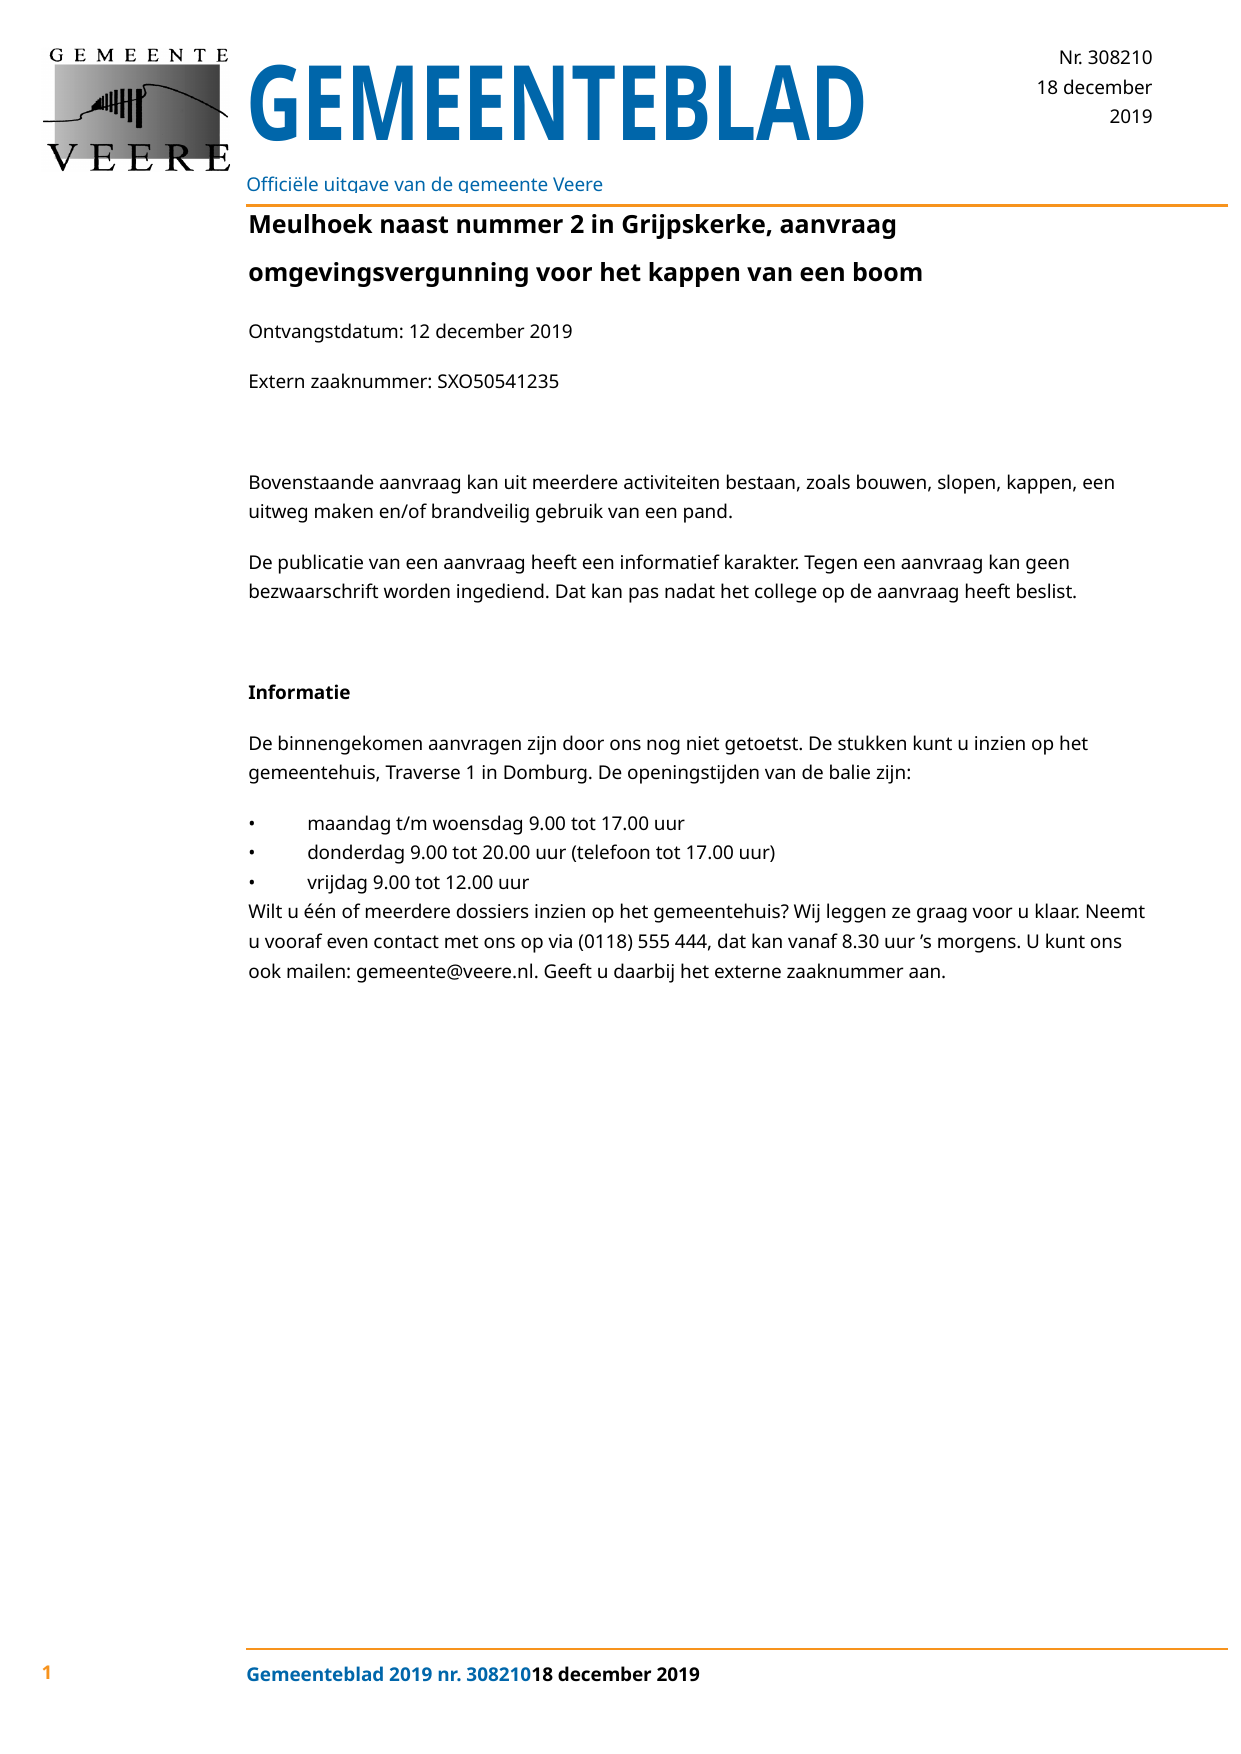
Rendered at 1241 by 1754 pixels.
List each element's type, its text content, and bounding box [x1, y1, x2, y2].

text Wilt u één of meerdere dossiers inzien op het gemeentehuis? Wij leggen ze graag voor u klaar. Neemt u vooraf even contact met ons op via (0118) 555 444, dat kan vanaf 8.30 uur ’s morgens. U kunt ons ook mailen: gemeente@veere.nl. Geeft u daarbij het externe zaaknummer aan. [248, 899, 1152, 984]
text De binnengekomen aanvragen zijn door ons nog niet getoetst. De stukken kunt u inzien op het gemeentehuis, Traverse 1 in Domburg. De openingstijden van de balie zijn: [248, 730, 1152, 785]
list maandag t/m woensdag 9.00 tot 17.00 uur [248, 810, 1152, 836]
text Informatie [248, 679, 1152, 705]
list vrijdag 9.00 tot 12.00 uur [248, 869, 1152, 895]
text Ontvangstdatum: 12 december 2019 [248, 318, 1152, 344]
text Extern zaaknummer: SXO50541235 [248, 368, 1152, 394]
text Bovenstaande aanvraag kan uit meerdere activiteiten bestaan, zoals bouwen, slopen, kappen, een uitweg maken en/of brandveilig gebruik van een pand. [248, 469, 1152, 524]
text De publicatie van een aanvraag heeft een informatief karakter. Tegen een aanvraag kan geen bezwaarschrift worden ingediend. Dat kan pas nadat het college op de aanvraag heeft beslist. [248, 549, 1152, 604]
picture [41, 47, 231, 172]
text Meulhoek naast nummer 2 in Grijpskerke, aanvraag omgevingsvergunning voor het kappen van een boom [248, 207, 1152, 288]
list donderdag 9.00 tot 20.00 uur (telefoon tot 17.00 uur) [248, 839, 1152, 865]
